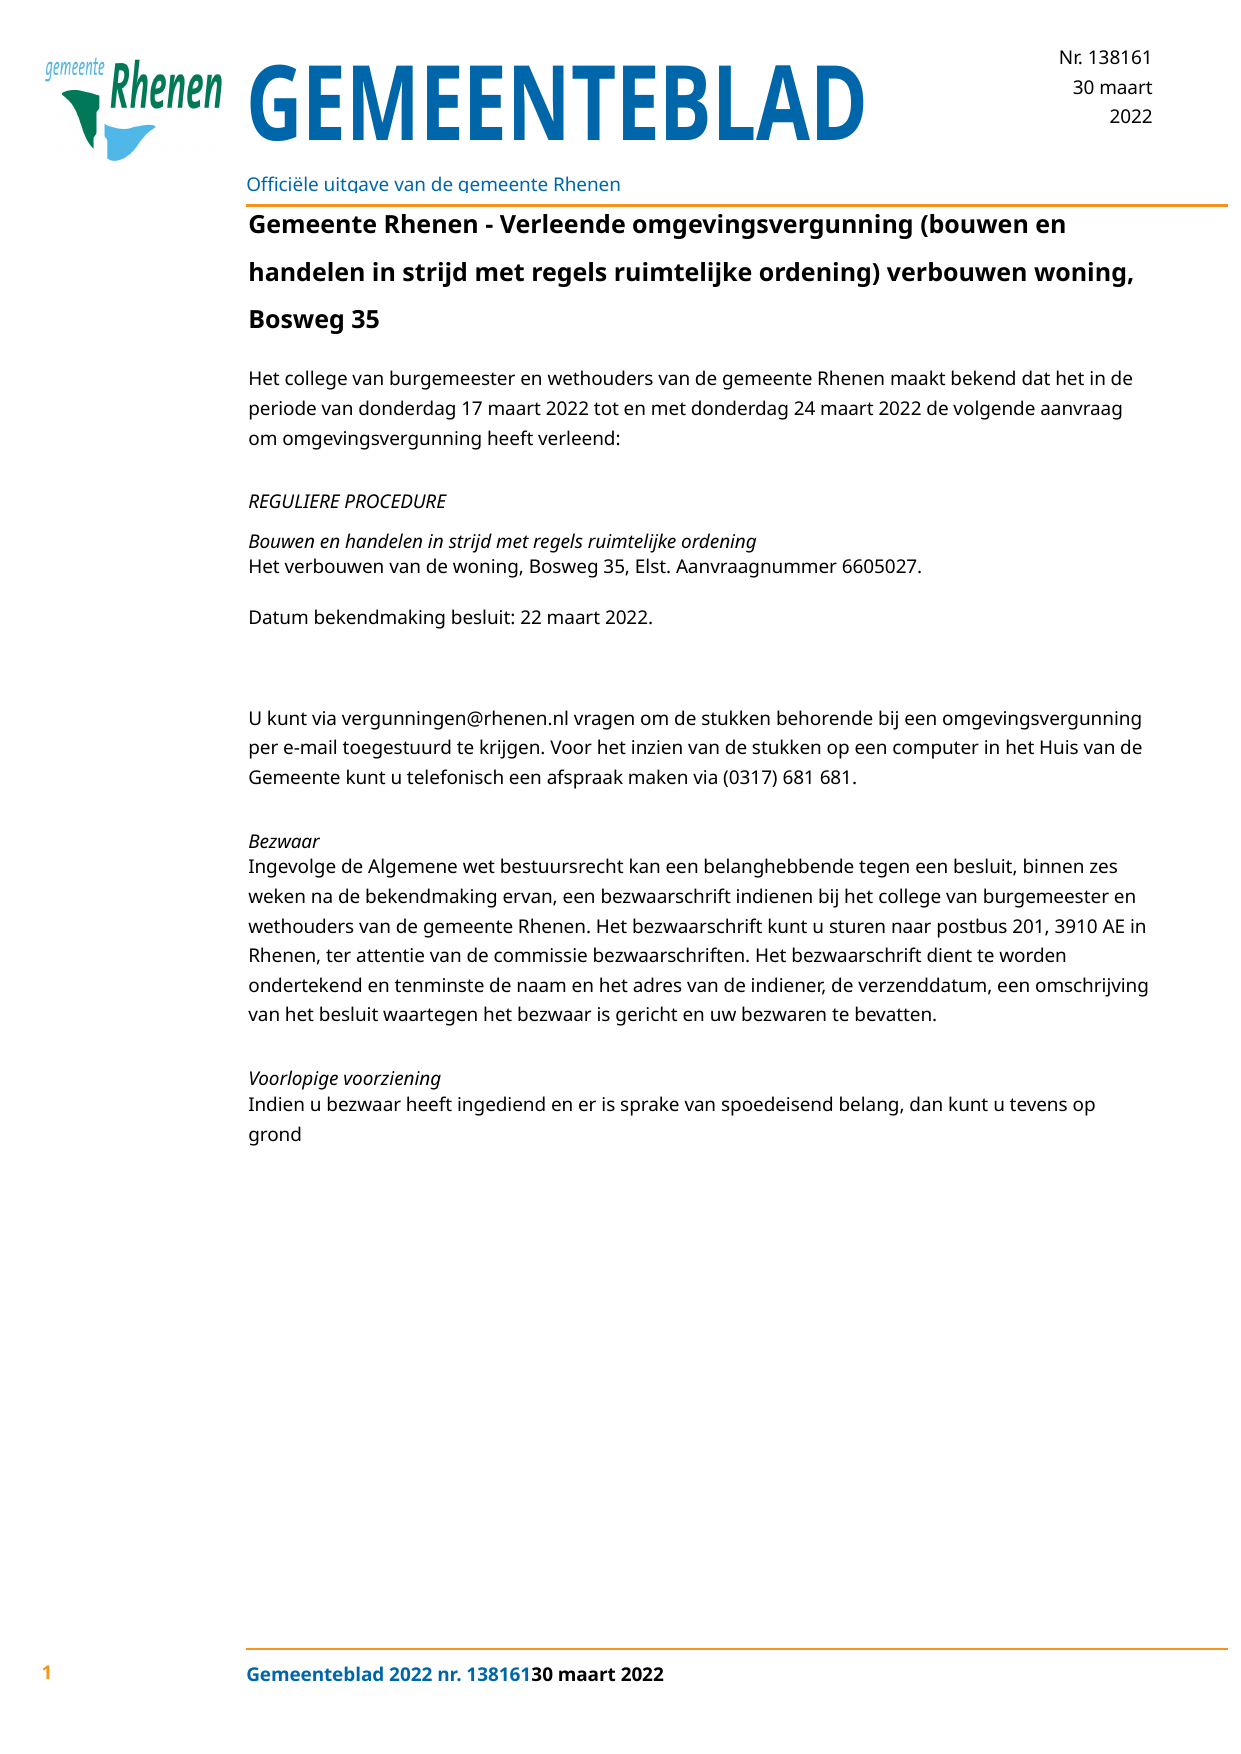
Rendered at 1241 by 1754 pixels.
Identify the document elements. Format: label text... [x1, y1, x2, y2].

text REGULIERE PROCEDURE [248, 489, 1152, 514]
text U kunt via vergunningen@rhenen.nl vragen om de stukken behorende bij een omgevingsvergunning per e-mail toegestuurd te krijgen. Voor het inzien van de stukken op een computer in het Huis van de Gemeente kunt u telefonisch een afspraak maken via (0317) 681 681. [248, 705, 1152, 790]
text Bouwen en handelen in strijd met regels ruimtelijke ordening [248, 528, 1152, 554]
text Bezwaar [248, 828, 1152, 854]
text Datum bekendmaking besluit: 22 maart 2022. [248, 604, 1152, 630]
text Gemeente Rhenen - Verleende omgevingsvergunning (bouwen en handelen in strijd met regels ruimtelijke ordening) verbouwen woning, Bosweg 35 [248, 207, 1152, 336]
text Het verbouwen van de woning, Bosweg 35, Elst. Aanvraagnummer 6605027. [248, 554, 1152, 579]
text Ingevolge de Algemene wet bestuursrecht kan een belanghebbende tegen een besluit, binnen zes weken na de bekendmaking ervan, een bezwaarschrift indienen bij het college van burgemeester en wethouders van de gemeente Rhenen. Het bezwaarschrift kunt u sturen naar postbus 201, 3910 AE in Rhenen, ter attentie van de commissie bezwaarschriften. Het bezwaarschrift dient te worden ondertekend en tenminste de naam en het adres van de indiener, de verzenddatum, een omschrijving van het besluit waartegen het bezwaar is gericht en uw bezwaren te bevatten. [248, 854, 1152, 1027]
text Indien u bezwaar heeft ingediend en er is sprake van spoedeisend belang, dan kunt u tevens op grond [248, 1091, 1152, 1147]
text Voorlopige voorziening [248, 1066, 1152, 1091]
picture [41, 47, 231, 172]
text Het college van burgemeester en wethouders van de gemeente Rhenen maakt bekend dat het in de periode van donderdag 17 maart 2022 tot en met donderdag 24 maart 2022 de volgende aanvraag om omgevingsvergunning heeft verleend: [248, 366, 1152, 450]
